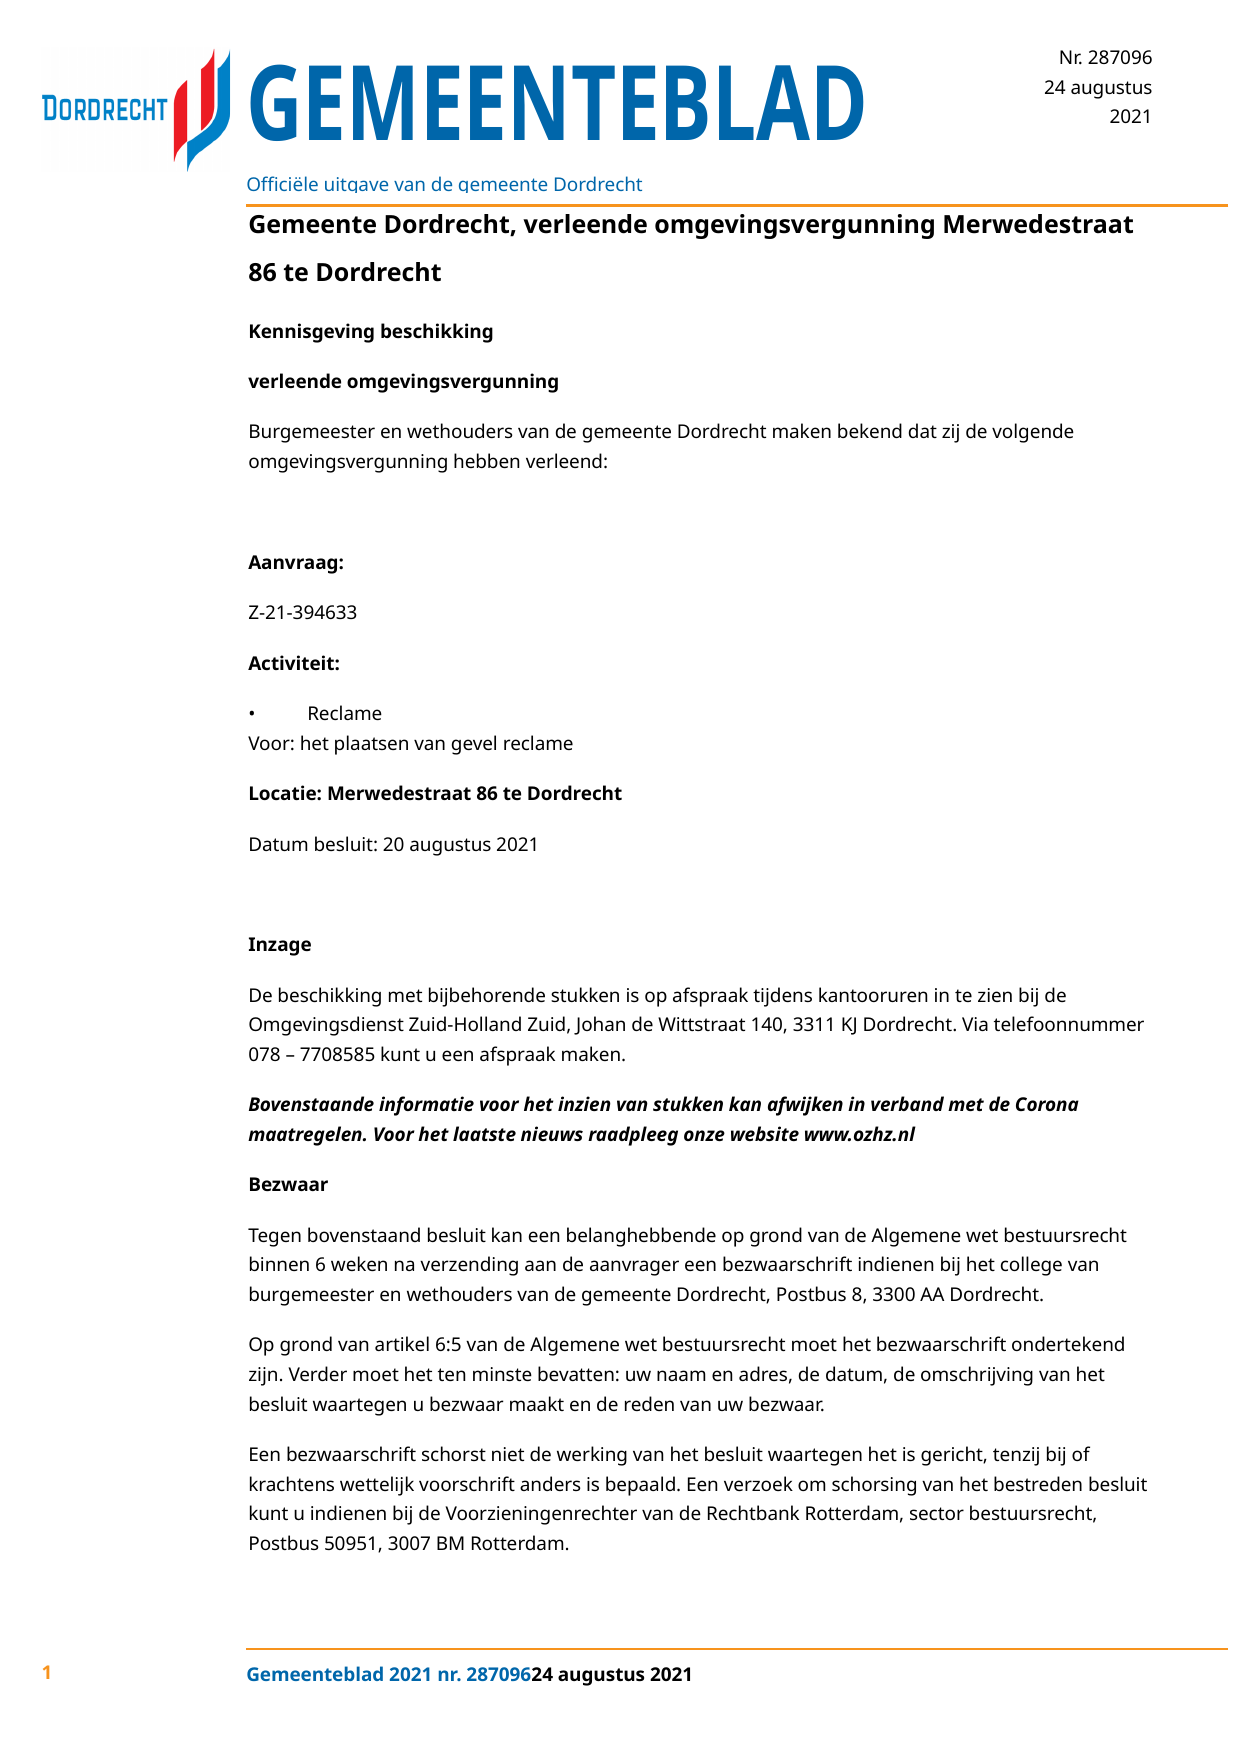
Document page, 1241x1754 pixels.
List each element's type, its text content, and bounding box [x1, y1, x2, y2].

text Locatie: Merwedestraat 86 te Dordrecht [248, 780, 1152, 806]
text verleende omgevingsvergunning [248, 368, 1152, 394]
list Reclame [248, 700, 1152, 726]
text Voor: het plaatsen van gevel reclame [248, 730, 1152, 756]
text Bezwaar [248, 1172, 1152, 1197]
text Burgemeester en wethouders van de gemeente Dordrecht maken bekend dat zij de volgende omgevingsvergunning hebben verleend: [248, 419, 1152, 474]
text Bovenstaande informatie voor het inzien van stukken kan afwijken in verband met de Corona maatregelen. Voor het laatste nieuws raadpleeg onze website www.ozhz.nl [248, 1092, 1152, 1147]
text Aanvraag: [248, 549, 1152, 575]
text Tegen bovenstaand besluit kan een belanghebbende op grond van de Algemene wet bestuursrecht binnen 6 weken na verzending aan de aanvrager een bezwaarschrift indienen bij het college van burgemeester en wethouders van de gemeente Dordrecht, Postbus 8, 3300 AA Dordrecht. [248, 1222, 1152, 1307]
text Kennisgeving beschikking [248, 318, 1152, 344]
text De beschikking met bijbehorende stukken is op afspraak tijdens kantooruren in te zien bij de Omgevingsdienst Zuid-Holland Zuid, Johan de Wittstraat 140, 3311 KJ Dordrecht. Via telefoonnummer 078 – 7708585 kunt u een afspraak maken. [248, 982, 1152, 1067]
text Een bezwaarschrift schorst niet de werking van het besluit waartegen het is gericht, tenzij bij of krachtens wettelijk voorschrift anders is bepaald. Een verzoek om schorsing van het bestreden besluit kunt u indienen bij de Voorzieningenrechter van de Rechtbank Rotterdam, sector bestuursrecht, Postbus 50951, 3007 BM Rotterdam. [248, 1441, 1152, 1556]
text Z-21-394633 [248, 599, 1152, 625]
text Op grond van artikel 6:5 van de Algemene wet bestuursrecht moet het bezwaarschrift ondertekend zijn. Verder moet het ten minste bevatten: uw naam en adres, de datum, de omschrijving van het besluit waartegen u bezwaar maakt en de reden van uw bezwaar. [248, 1332, 1152, 1417]
text Datum besluit: 20 augustus 2021 [248, 831, 1152, 857]
text Gemeente Dordrecht, verleende omgevingsvergunning Merwedestraat 86 te Dordrecht [248, 207, 1152, 288]
text Activiteit: [248, 650, 1152, 676]
picture [41, 47, 231, 172]
text Inzage [248, 932, 1152, 957]
